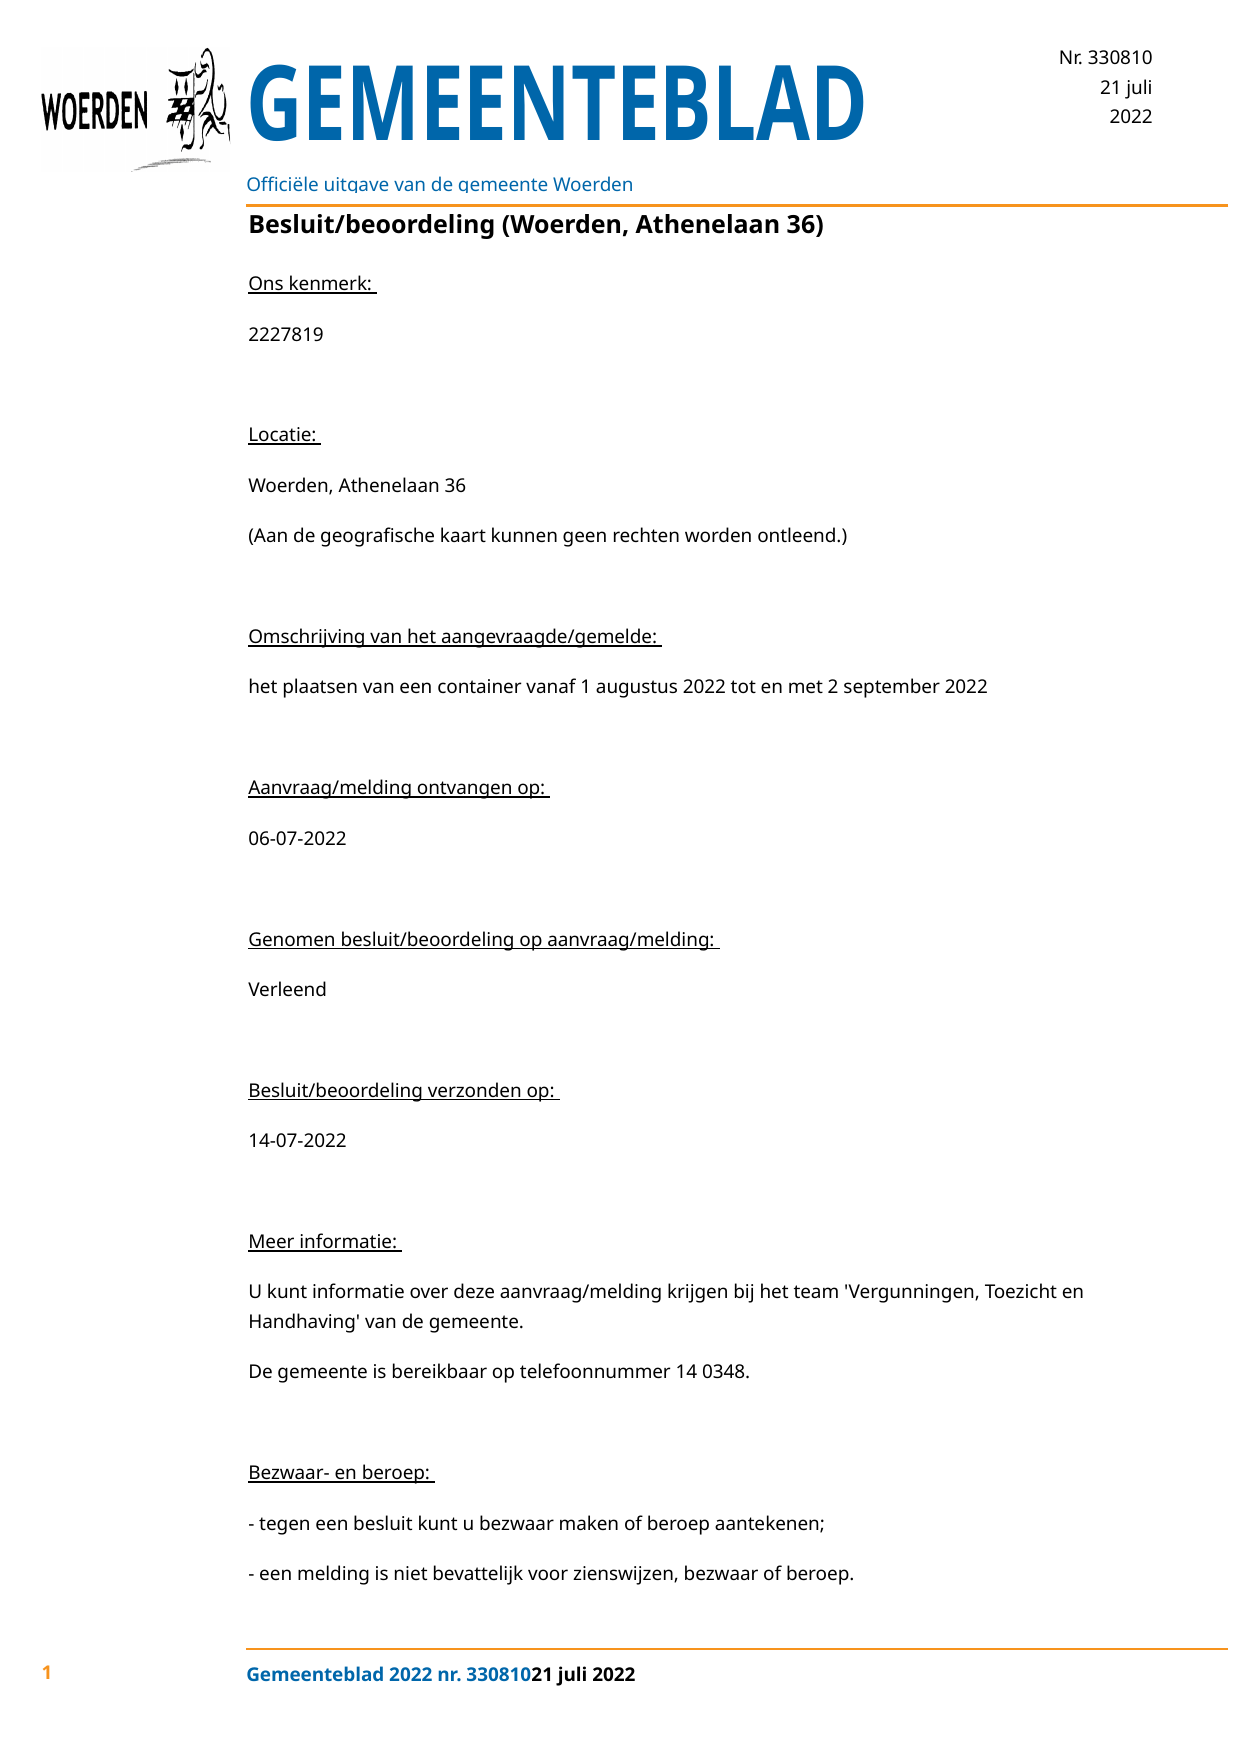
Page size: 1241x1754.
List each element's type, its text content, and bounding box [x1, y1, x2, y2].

text Aanvraag/melding ontvangen op: [248, 774, 1152, 800]
text U kunt informatie over deze aanvraag/melding krijgen bij het team 'Vergunningen, Toezicht en Handhaving' van de gemeente. [248, 1279, 1152, 1334]
text 14-07-2022 [248, 1127, 1152, 1153]
picture [41, 47, 231, 172]
text - een melding is niet bevattelijk voor zienswijzen, bezwaar of beroep. [248, 1560, 1152, 1586]
text Omschrijving van het aangevraagde/gemelde: [248, 623, 1152, 649]
text Woerden, Athenelaan 36 [248, 472, 1152, 498]
text Bezwaar- en beroep: [248, 1459, 1152, 1485]
text het plaatsen van een container vanaf 1 augustus 2022 tot en met 2 september 2022 [248, 674, 1152, 699]
text De gemeente is bereikbaar op telefoonnummer 14 0348. [248, 1359, 1152, 1384]
text (Aan de geografische kaart kunnen geen rechten worden ontleend.) [248, 522, 1152, 548]
text 06-07-2022 [248, 825, 1152, 851]
text 2227819 [248, 321, 1152, 346]
text - tegen een besluit kunt u bezwaar maken of beroep aantekenen; [248, 1510, 1152, 1536]
text Ons kenmerk: [248, 270, 1152, 296]
text Meer informatie: [248, 1228, 1152, 1254]
text Besluit/beoordeling (Woerden, Athenelaan 36) [248, 207, 1152, 241]
text Verleend [248, 976, 1152, 1002]
text Locatie: [248, 422, 1152, 447]
text Genomen besluit/beoordeling op aanvraag/melding: [248, 926, 1152, 951]
text Besluit/beoordeling verzonden op: [248, 1077, 1152, 1103]
